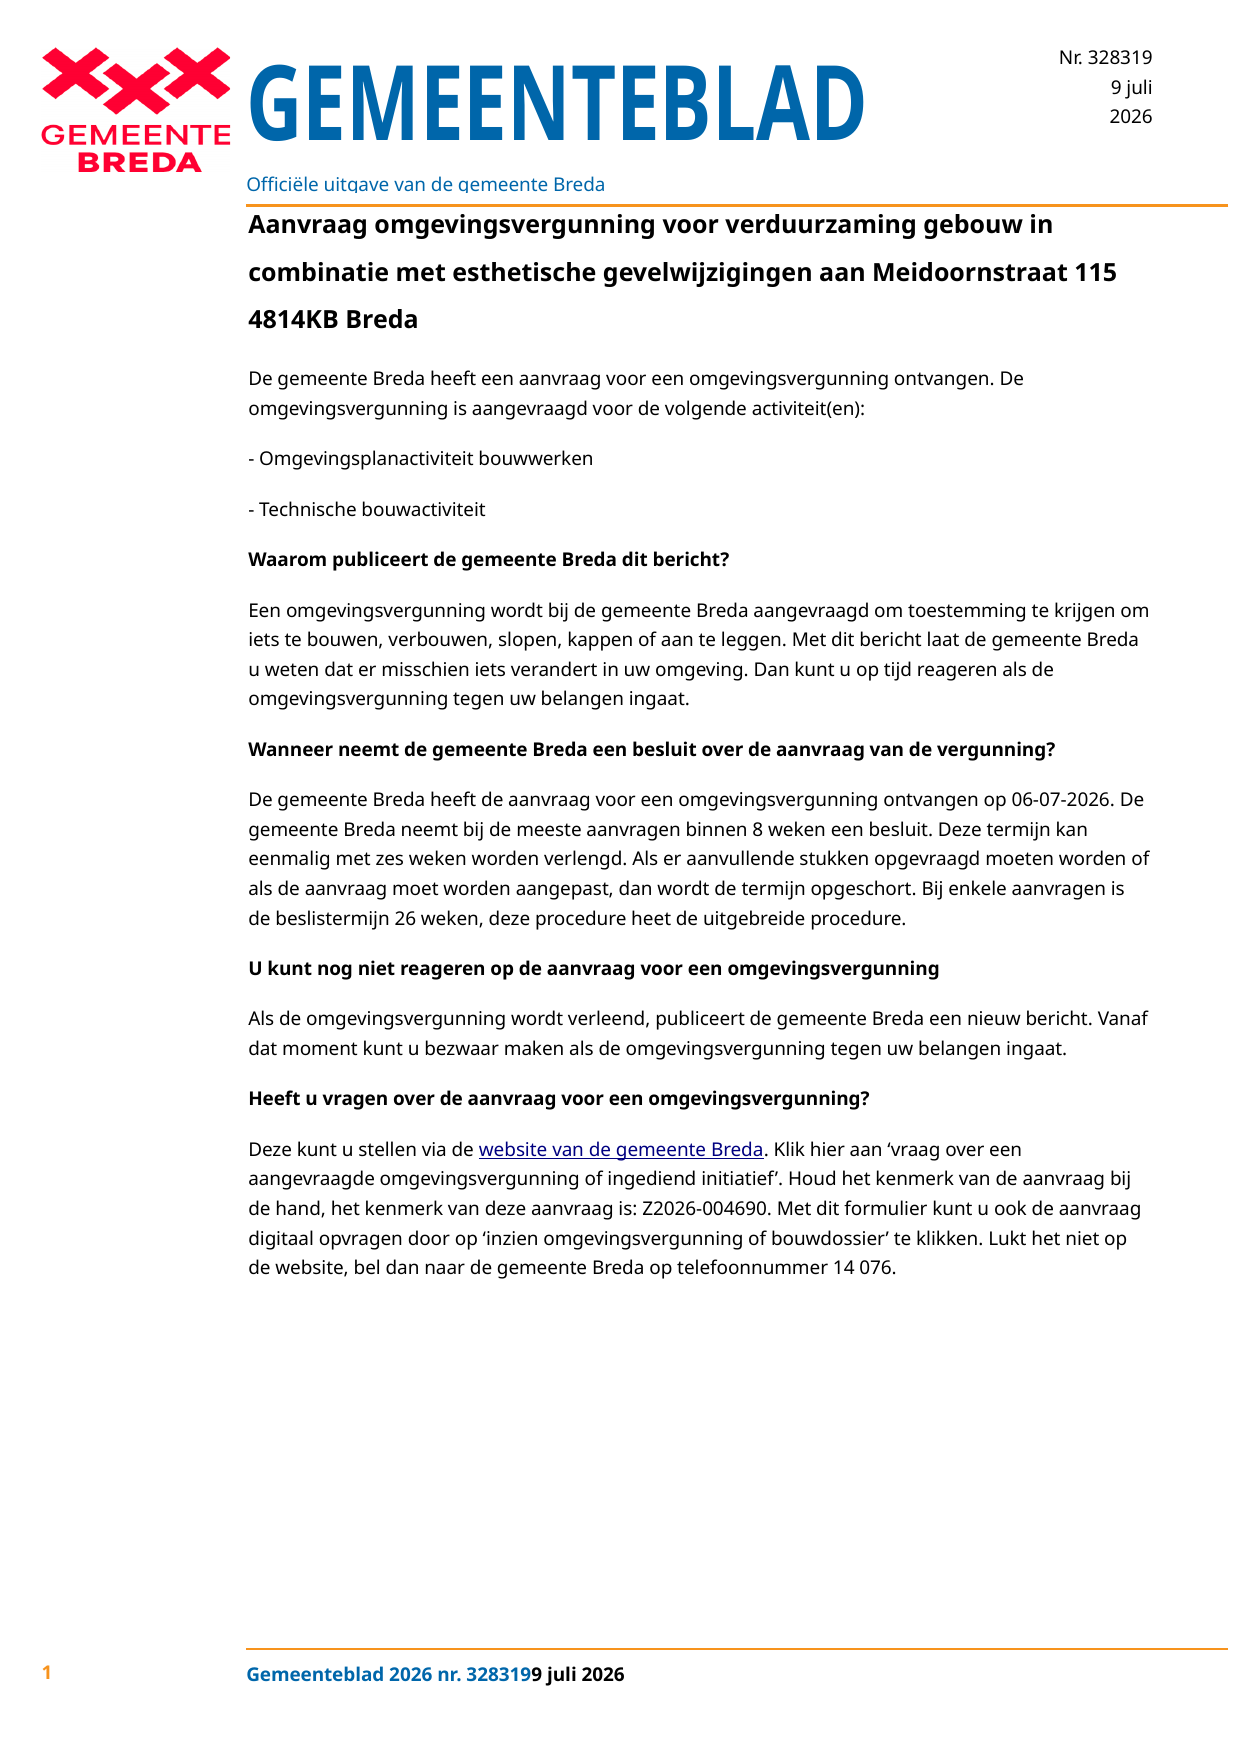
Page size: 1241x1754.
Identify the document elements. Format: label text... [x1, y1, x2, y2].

text - Omgevingsplanactiviteit bouwwerken [248, 446, 1152, 471]
text - Technische bouwactiviteit [248, 496, 1152, 522]
text Waarom publiceert de gemeente Breda dit bericht? [248, 546, 1152, 572]
text Aanvraag omgevingsvergunning voor verduurzaming gebouw in combinatie met esthetische gevelwijzigingen aan Meidoornstraat 115 4814KB Breda [248, 207, 1152, 336]
text De gemeente Breda heeft de aanvraag voor een omgevingsvergunning ontvangen op 06-07-2026. De gemeente Breda neemt bij de meeste aanvragen binnen 8 weken een besluit. Deze termijn kan eenmalig met zes weken worden verlengd. Als er aanvullende stukken opgevraagd moeten worden of als de aanvraag moet worden aangepast, dan wordt de termijn opgeschort. Bij enkele aanvragen is de beslistermijn 26 weken, deze procedure heet de uitgebreide procedure. [248, 786, 1152, 930]
text Heeft u vragen over de aanvraag voor een omgevingsvergunning? [248, 1086, 1152, 1111]
picture [41, 47, 231, 172]
text Een omgevingsvergunning wordt bij de gemeente Breda aangevraagd om toestemming te krijgen om iets te bouwen, verbouwen, slopen, kappen of aan te leggen. Met dit bericht laat de gemeente Breda u weten dat er misschien iets verandert in uw omgeving. Dan kunt u op tijd reageren als de omgevingsvergunning tegen uw belangen ingaat. [248, 597, 1152, 711]
text Wanneer neemt de gemeente Breda een besluit over de aanvraag van de vergunning? [248, 736, 1152, 762]
text De gemeente Breda heeft een aanvraag voor een omgevingsvergunning ontvangen. De omgevingsvergunning is aangevraagd voor de volgende activiteit(en): [248, 366, 1152, 421]
text Als de omgevingsvergunning wordt verleend, publiceert de gemeente Breda een nieuw bericht. Vanaf dat moment kunt u bezwaar maken als de omgevingsvergunning tegen uw belangen ingaat. [248, 1006, 1152, 1061]
text U kunt nog niet reageren op de aanvraag voor een omgevingsvergunning [248, 955, 1152, 981]
text Deze kunt u stellen via de website van de gemeente Breda. Klik hier aan ‘vraag over een aangevraagde omgevingsvergunning of ingediend initiatief’. Houd het kenmerk van de aanvraag bij de hand, het kenmerk van deze aanvraag is: Z2026-004690. Met dit formulier kunt u ook de aanvraag digitaal opvragen door op ‘inzien omgevingsvergunning of bouwdossier’ te klikken. Lukt het niet op de website, bel dan naar de gemeente Breda op telefoonnummer 14 076. [248, 1136, 1152, 1280]
